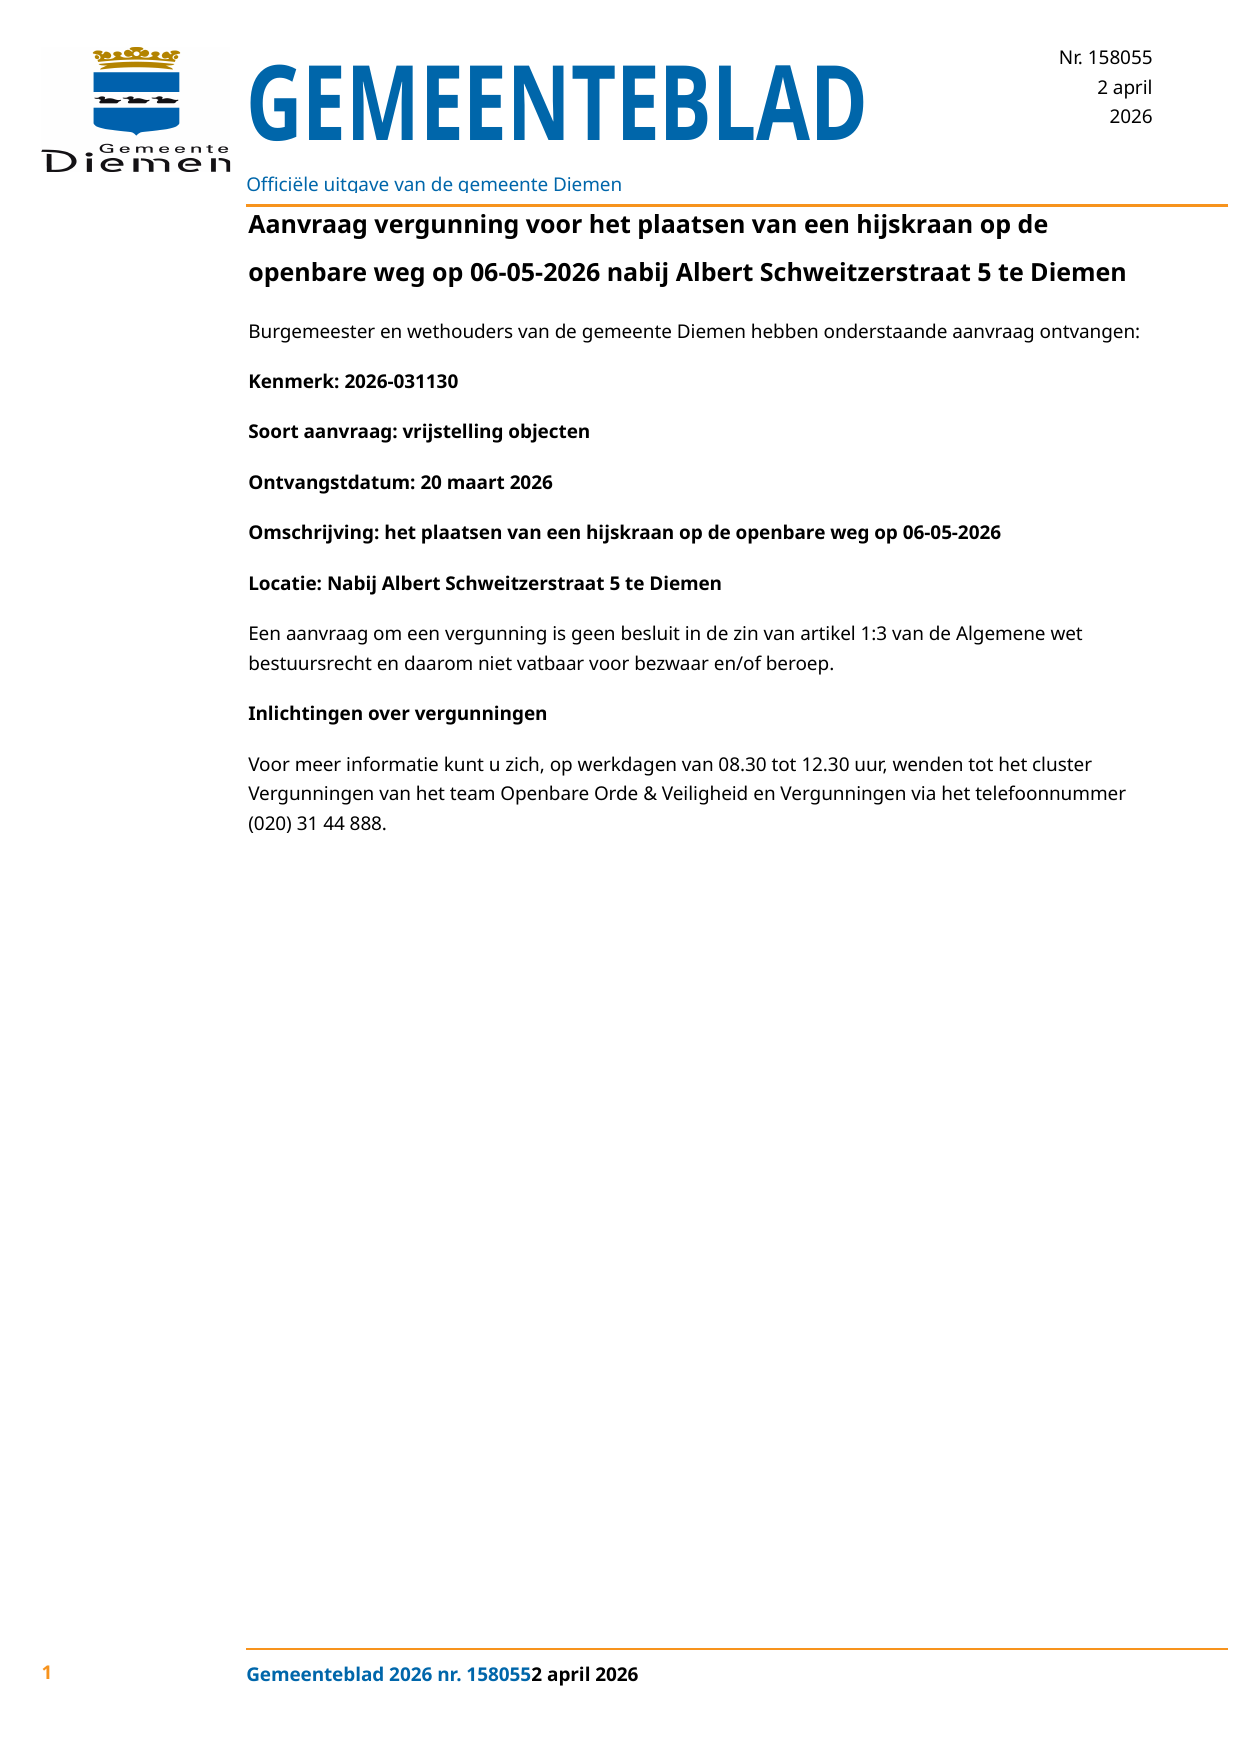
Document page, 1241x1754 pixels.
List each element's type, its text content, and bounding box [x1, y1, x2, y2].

text Aanvraag vergunning voor het plaatsen van een hijskraan op de openbare weg op 06-05-2026 nabij Albert Schweitzerstraat 5 te Diemen [248, 207, 1152, 288]
text Locatie: Nabij Albert Schweitzerstraat 5 te Diemen [248, 570, 1152, 596]
picture [41, 47, 231, 172]
text Inlichtingen over vergunningen [248, 700, 1152, 726]
text Omschrijving: het plaatsen van een hijskraan op de openbare weg op 06-05-2026 [248, 519, 1152, 545]
text Voor meer informatie kunt u zich, op werkdagen van 08.30 tot 12.30 uur, wenden tot het cluster Vergunningen van het team Openbare Orde & Veiligheid en Vergunningen via het telefoonnummer (020) 31 44 888. [248, 751, 1152, 836]
text Burgemeester en wethouders van de gemeente Diemen hebben onderstaande aanvraag ontvangen: [248, 318, 1152, 344]
text Soort aanvraag: vrijstelling objecten [248, 419, 1152, 444]
text Kenmerk: 2026-031130 [248, 368, 1152, 394]
text Ontvangstdatum: 20 maart 2026 [248, 469, 1152, 495]
text Een aanvraag om een vergunning is geen besluit in de zin van artikel 1:3 van de Algemene wet bestuursrecht en daarom niet vatbaar voor bezwaar en/of beroep. [248, 620, 1152, 676]
